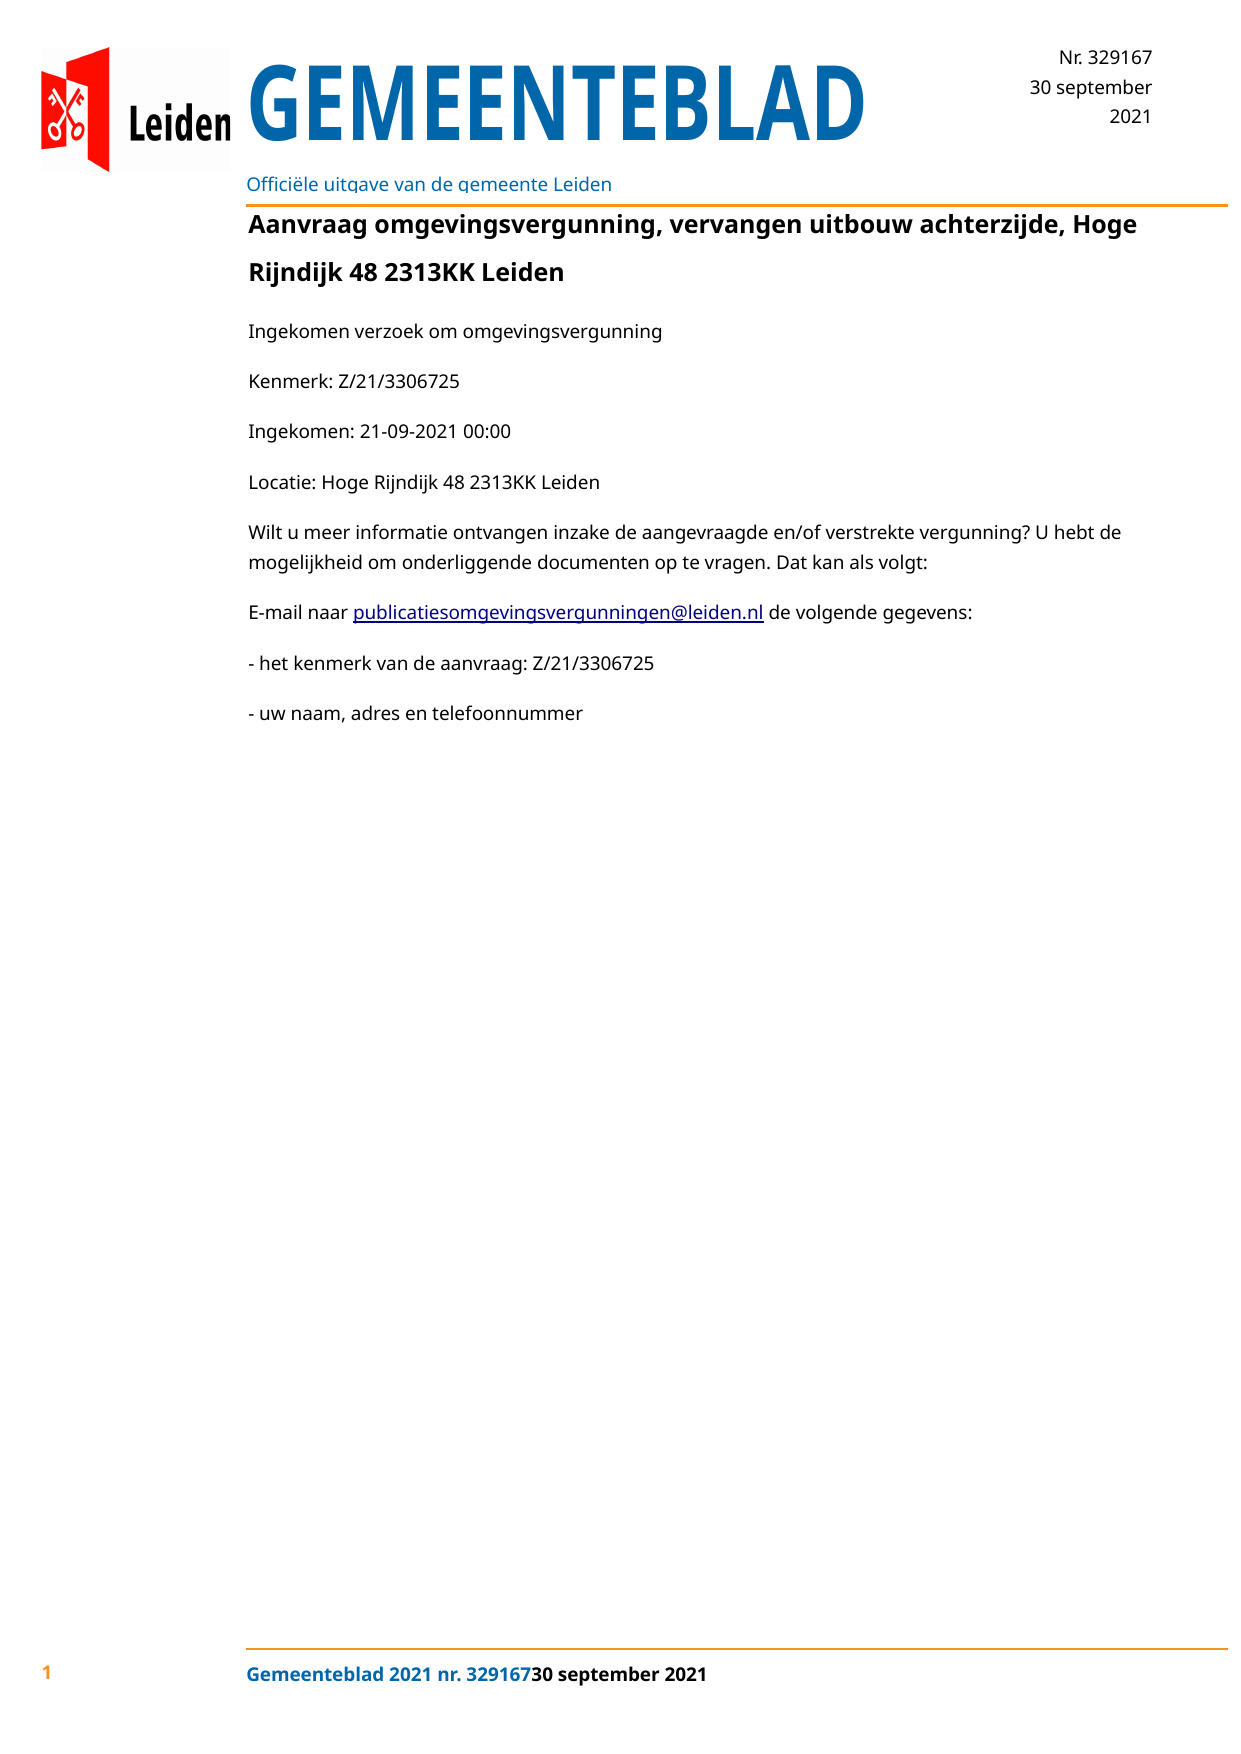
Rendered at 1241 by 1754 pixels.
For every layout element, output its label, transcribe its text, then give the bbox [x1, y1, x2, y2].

text Wilt u meer informatie ontvangen inzake de aangevraagde en/of verstrekte vergunning? U hebt de mogelijkheid om onderliggende documenten op te vragen. Dat kan als volgt: [248, 519, 1152, 575]
text Aanvraag omgevingsvergunning, vervangen uitbouw achterzijde, Hoge Rijndijk 48 2313KK Leiden [248, 207, 1152, 288]
text Locatie: Hoge Rijndijk 48 2313KK Leiden [248, 469, 1152, 495]
text - het kenmerk van de aanvraag: Z/21/3306725 [248, 650, 1152, 676]
text Ingekomen verzoek om omgevingsvergunning [248, 318, 1152, 344]
text E-mail naar publicatiesomgevingsvergunningen@leiden.nl de volgende gegevens: [248, 599, 1152, 625]
text - uw naam, adres en telefoonnummer [248, 700, 1152, 726]
text Kenmerk: Z/21/3306725 [248, 368, 1152, 394]
text Ingekomen: 21-09-2021 00:00 [248, 419, 1152, 444]
picture [41, 47, 231, 172]
